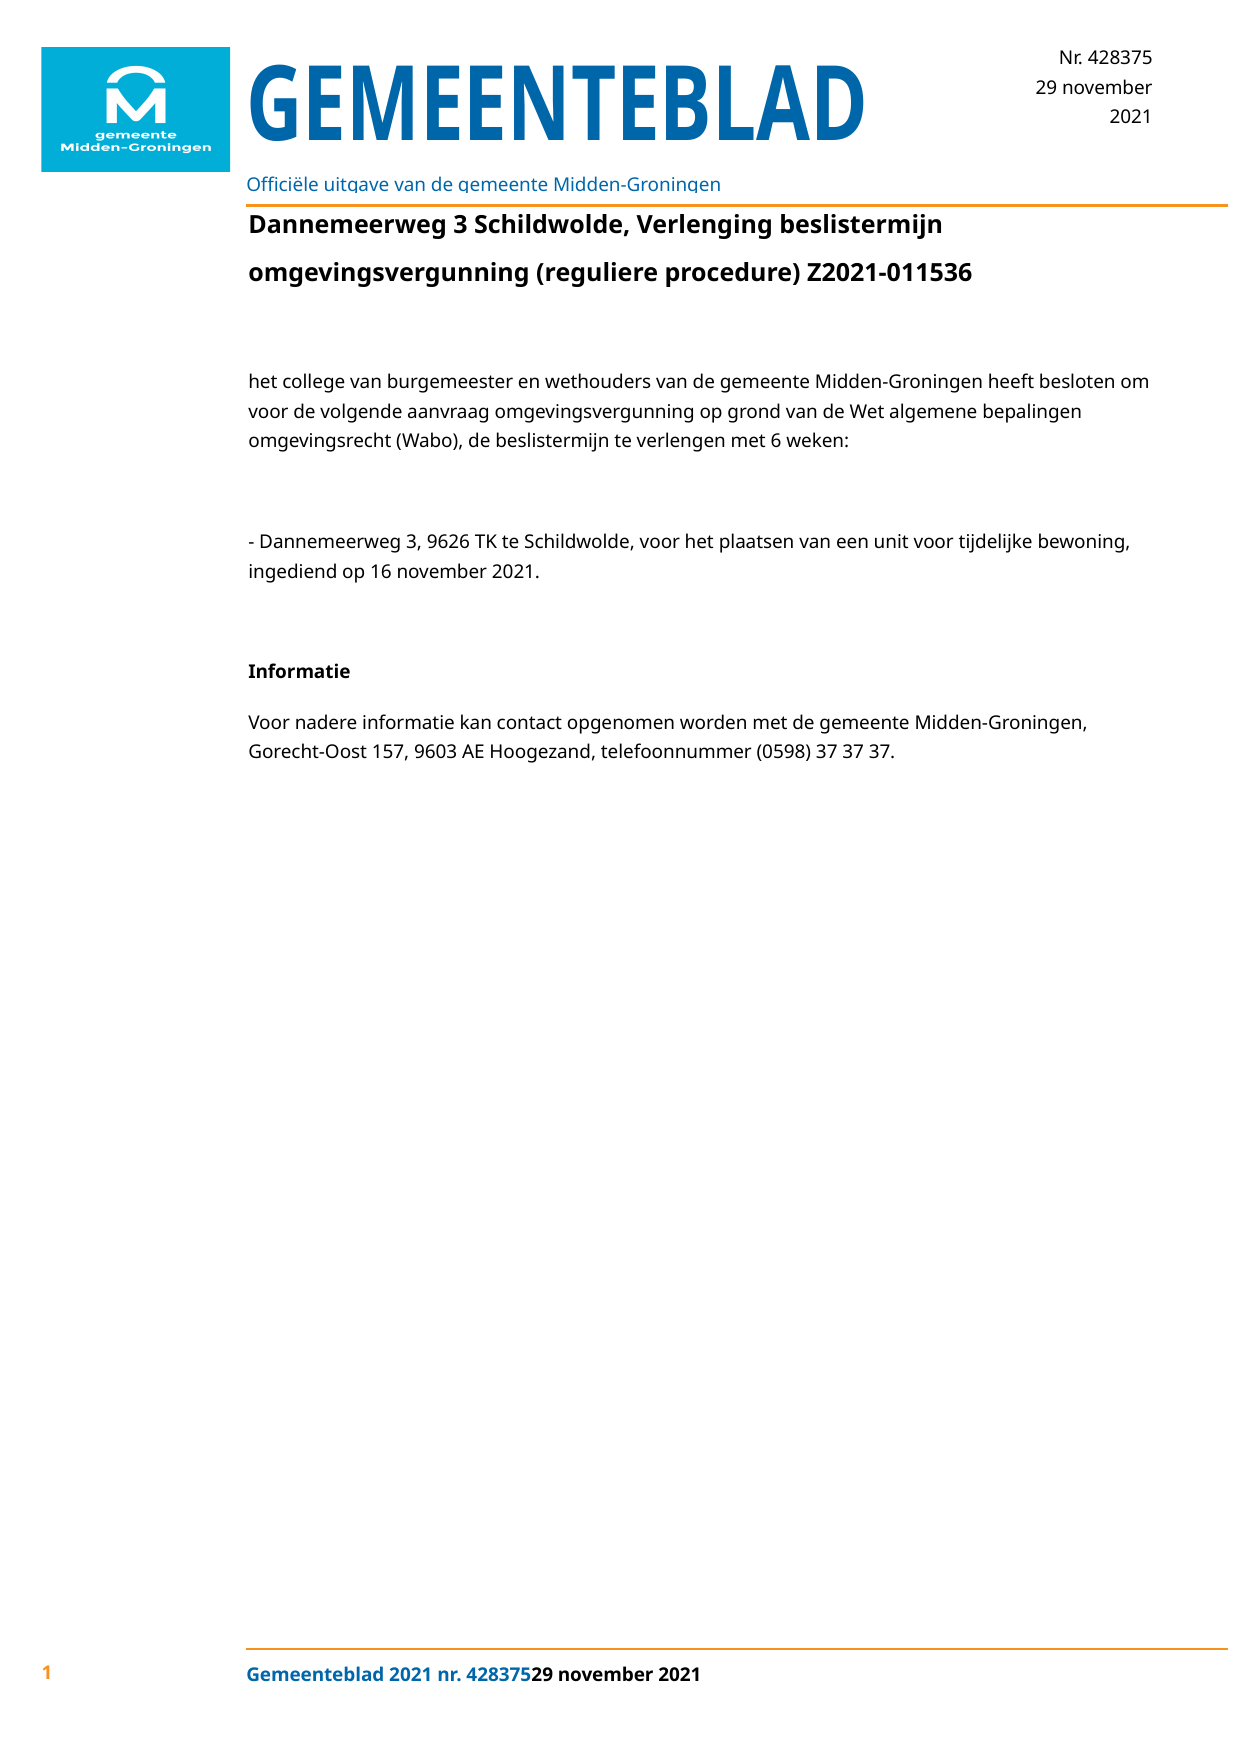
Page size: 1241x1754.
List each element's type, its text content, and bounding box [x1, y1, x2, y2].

text het college van burgemeester en wethouders van de gemeente Midden-Groningen heeft besloten om voor de volgende aanvraag omgevingsvergunning op grond van de Wet algemene bepalingen omgevingsrecht (Wabo), de beslistermijn te verlengen met 6 weken: [248, 368, 1152, 453]
text Dannemeerweg 3 Schildwolde, Verlenging beslistermijn omgevingsvergunning (reguliere procedure) Z2021-011536 [248, 207, 1152, 288]
picture [108, 66, 164, 82]
text - Dannemeerweg 3, 9626 TK te Schildwolde, voor het plaatsen van een unit voor tijdelijke bewoning, ingediend op 16 november 2021. [248, 528, 1152, 584]
text Voor nadere informatie kan contact opgenomen worden met de gemeente Midden-Groningen, Gorecht-Oost 157, 9603 AE Hoogezand, telefoonnummer (0598) 37 37 37. [248, 709, 1152, 764]
text Informatie [248, 659, 1152, 684]
picture [184, 146, 190, 153]
picture [107, 89, 165, 122]
